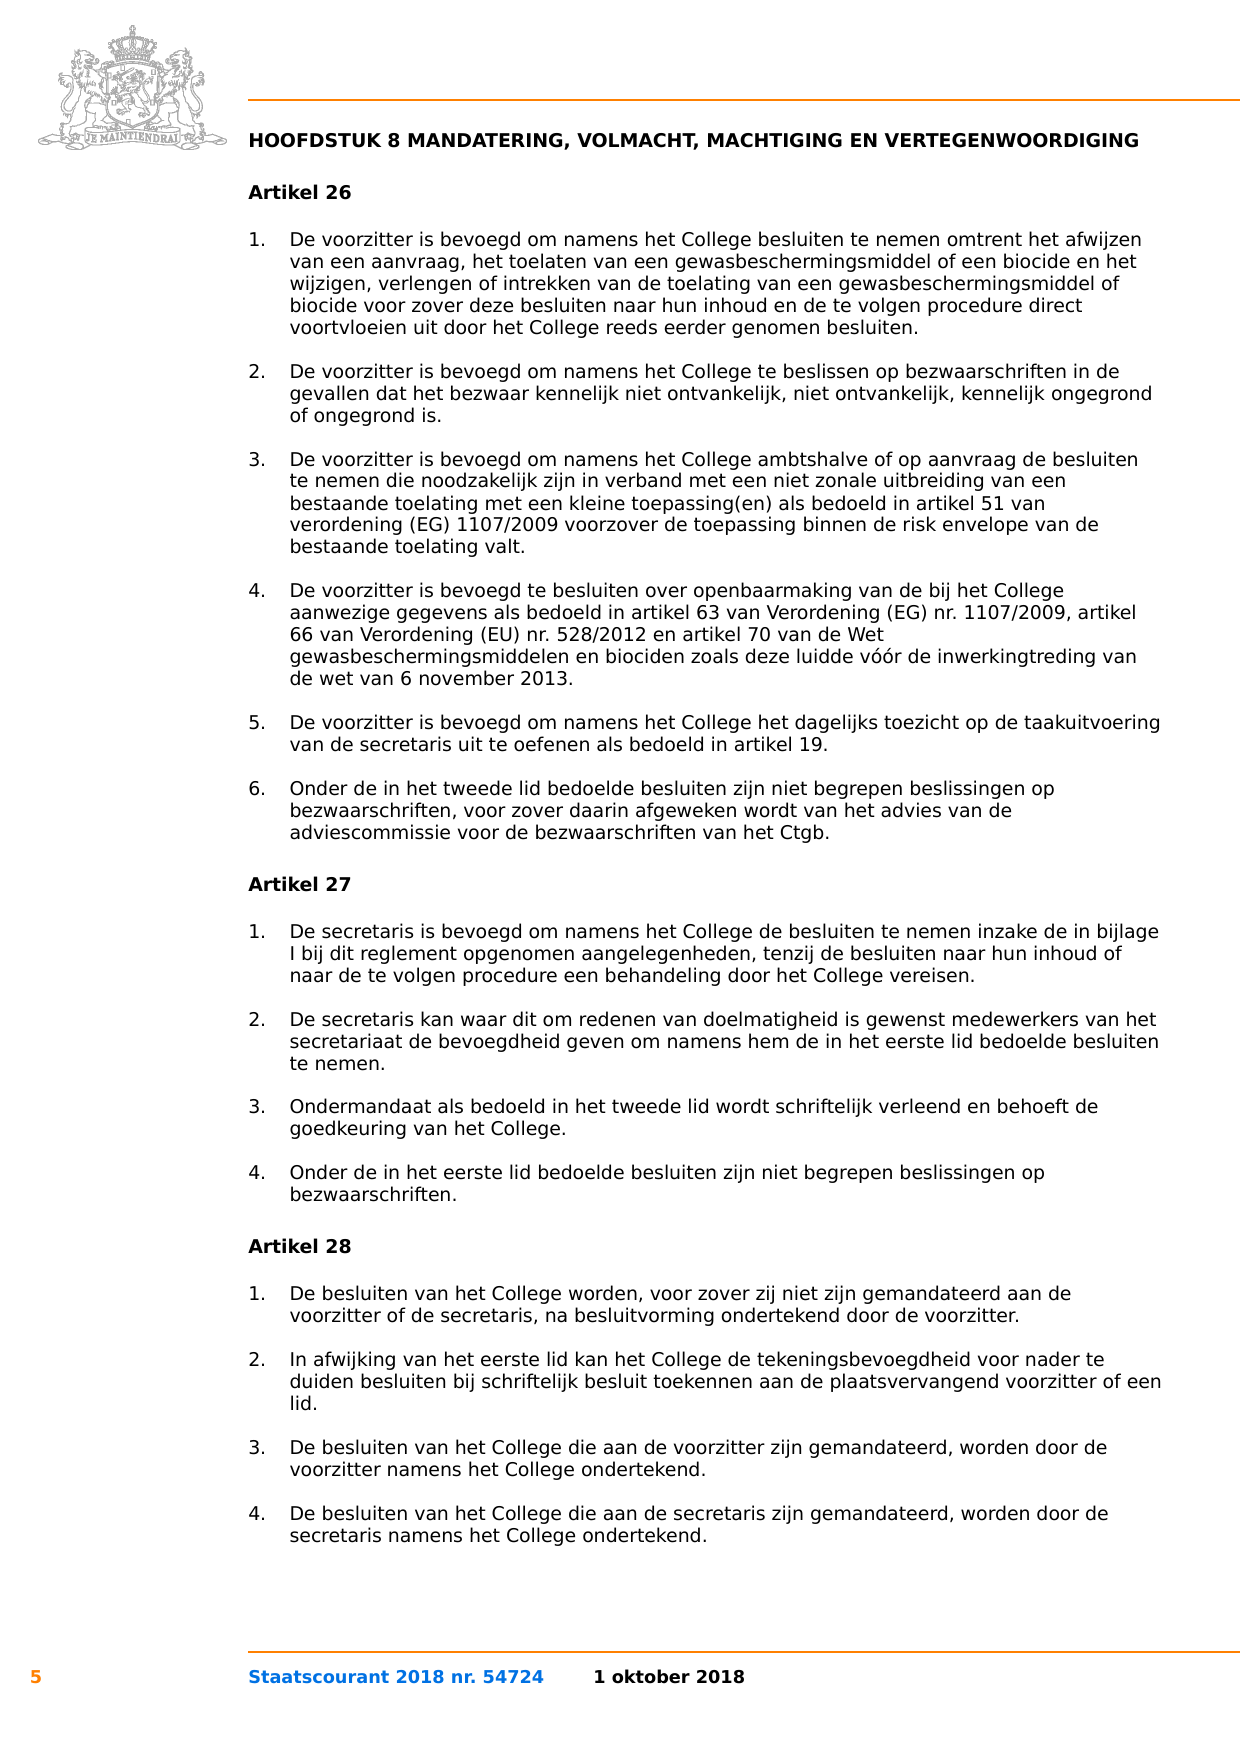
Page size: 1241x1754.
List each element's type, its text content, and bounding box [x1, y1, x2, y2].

subtitle Artikel 27 [248, 874, 1163, 896]
text 3. De besluiten van het College die aan de voorzitter zijn gemandateerd, worden door de voorzitter namens het College ondertekend. [248, 1437, 1163, 1481]
text 5. De voorzitter is bevoegd om namens het College het dagelijks toezicht op de taakuitvoering van de secretaris uit te oefenen als bedoeld in artikel 19. [248, 712, 1163, 756]
text 1. De voorzitter is bevoegd om namens het College besluiten te nemen omtrent het afwijzen van een aanvraag, het toelaten van een gewasbeschermingsmiddel of een biocide en het wijzigen, verlengen of intrekken van de toelating van een gewasbeschermingsmiddel of biocide voor zover deze besluiten naar hun inhoud en de te volgen procedure direct voortvloeien uit door het College reeds eerder genomen besluiten. [248, 229, 1163, 339]
text 4. Onder de in het eerste lid bedoelde besluiten zijn niet begrepen beslissingen op bezwaarschriften. [248, 1162, 1163, 1206]
text 4. De voorzitter is bevoegd te besluiten over openbaarmaking van de bij het College aanwezige gegevens als bedoeld in artikel 63 van Verordening (EG) nr. 1107/2009, artikel 66 van Verordening (EU) nr. 528/2012 en artikel 70 van de Wet gewasbeschermingsmiddelen en biociden zoals deze luidde vóór de inwerkingtreding van de wet van 6 november 2013. [248, 580, 1163, 690]
text 1. De besluiten van het College worden, voor zover zij niet zijn gemandateerd aan de voorzitter of de secretaris, na besluitvorming ondertekend door de voorzitter. [248, 1283, 1163, 1327]
subtitle HOOFDSTUK 8 MANDATERING, VOLMACHT, MACHTIGING EN VERTEGENWOORDIGING [248, 130, 1163, 152]
text 2. In afwijking van het eerste lid kan het College de tekeningsbevoegdheid voor nader te duiden besluiten bij schriftelijk besluit toekennen aan de plaatsvervangend voorzitter of een lid. [248, 1349, 1163, 1415]
subtitle Artikel 28 [248, 1236, 1163, 1258]
text 1. De secretaris is bevoegd om namens het College de besluiten te nemen inzake de in bijlage I bij dit reglement opgenomen aangelegenheden, tenzij de besluiten naar hun inhoud of naar de te volgen procedure een behandeling door het College vereisen. [248, 921, 1163, 987]
text 3. De voorzitter is bevoegd om namens het College ambtshalve of op aanvraag de besluiten te nemen die noodzakelijk zijn in verband met een niet zonale uitbreiding van een bestaande toelating met een kleine toepassing(en) als bedoeld in artikel 51 van verordening (EG) 1107/2009 voorzover de toepassing binnen de risk envelope van de bestaande toelating valt. [248, 448, 1163, 558]
text 6. Onder de in het tweede lid bedoelde besluiten zijn niet begrepen beslissingen op bezwaarschriften, voor zover daarin afgeweken wordt van het advies van de adviescommissie voor de bezwaarschriften van het Ctgb. [248, 778, 1163, 844]
text 2. De secretaris kan waar dit om redenen van doelmatigheid is gewenst medewerkers van het secretariaat de bevoegdheid geven om namens hem de in het eerste lid bedoelde besluiten te nemen. [248, 1008, 1163, 1074]
text 4. De besluiten van het College die aan de secretaris zijn gemandateerd, worden door de secretaris namens het College ondertekend. [248, 1503, 1163, 1547]
text 3. Ondermandaat als bedoeld in het tweede lid wordt schriftelijk verleend en behoeft de goedkeuring van het College. [248, 1096, 1163, 1140]
picture [38, 25, 227, 150]
text 2. De voorzitter is bevoegd om namens het College te beslissen op bezwaarschriften in de gevallen dat het bezwaar kennelijk niet ontvankelijk, niet ontvankelijk, kennelijk ongegrond of ongegrond is. [248, 361, 1163, 427]
subtitle Artikel 26 [248, 182, 1163, 204]
